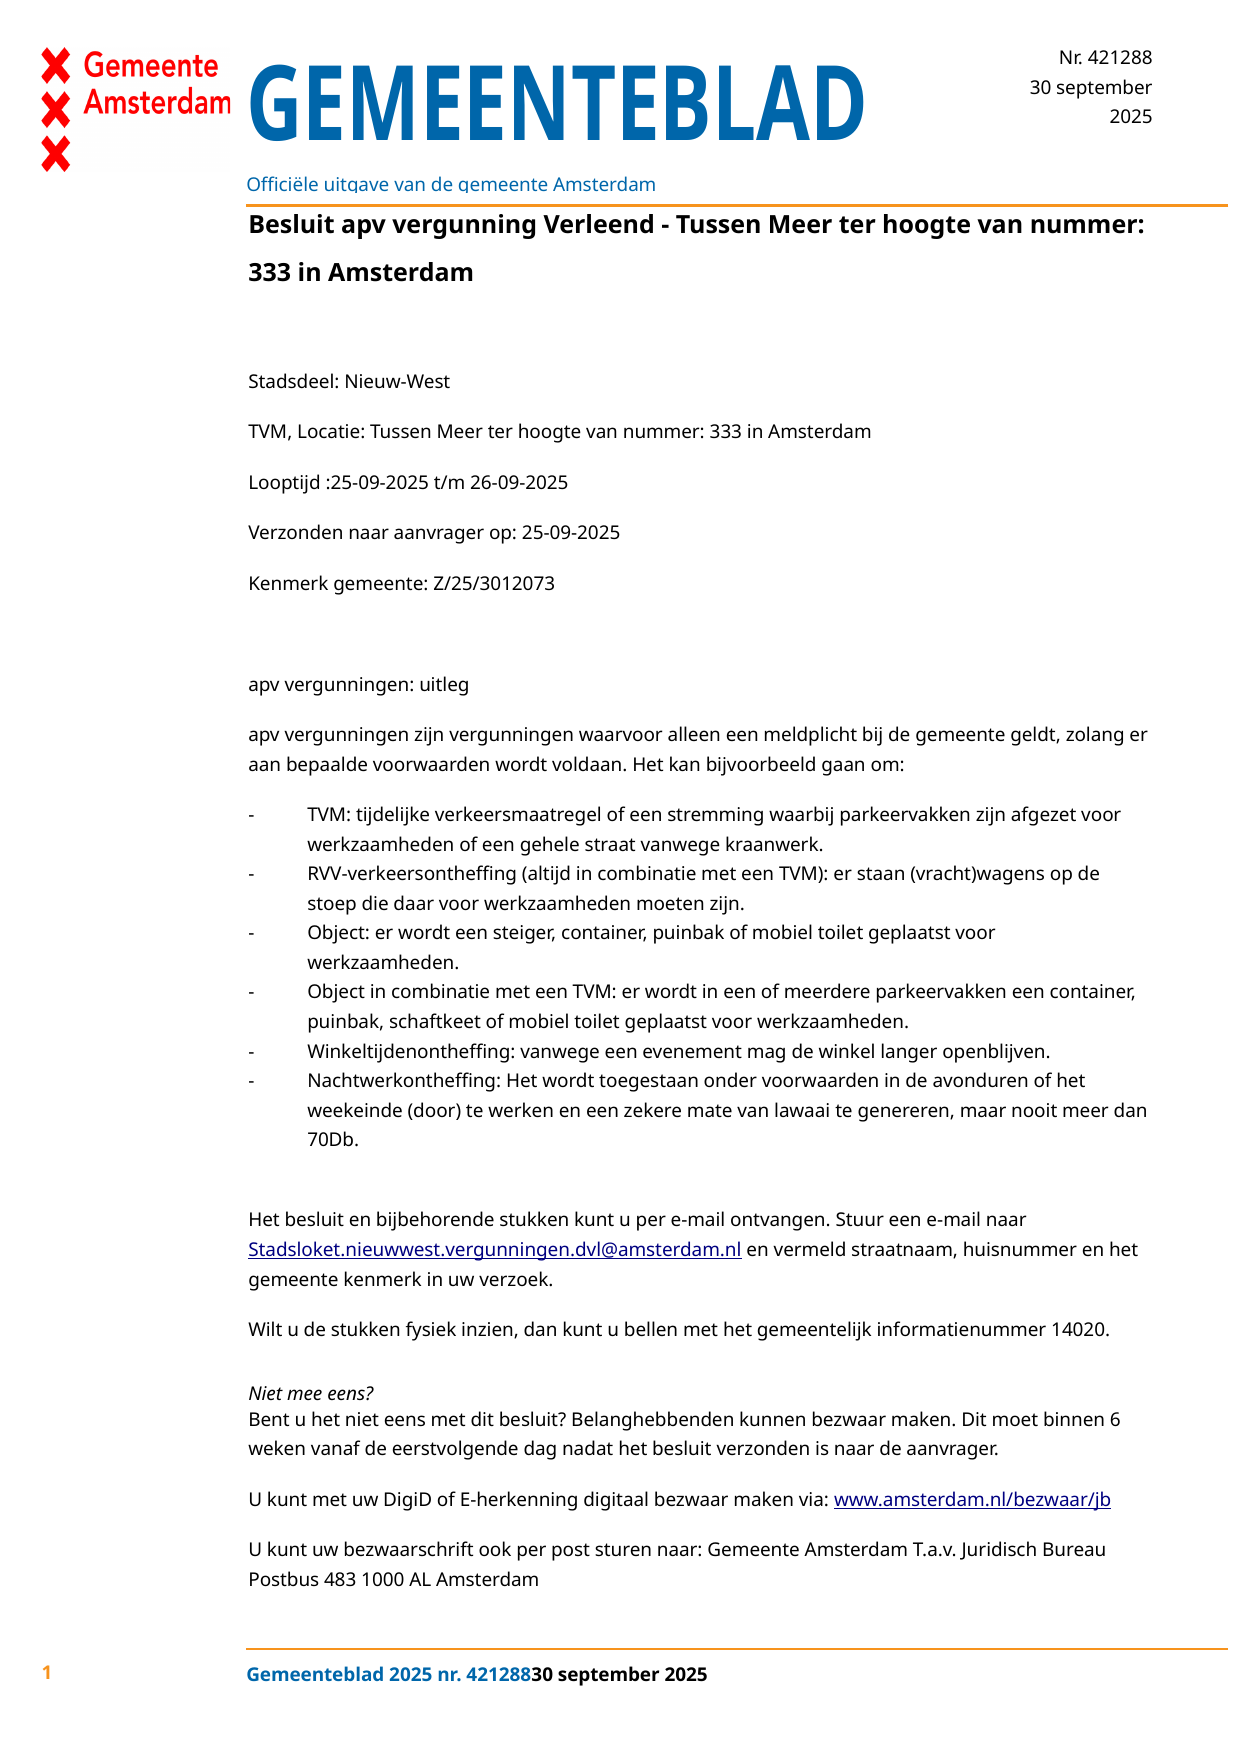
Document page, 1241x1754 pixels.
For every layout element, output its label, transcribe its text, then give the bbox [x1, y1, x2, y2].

text Verzonden naar aanvrager op: 25-09-2025 [248, 519, 1152, 545]
list Object in combinatie met een TVM: er wordt in een of meerdere parkeervakken een container, puinbak, schaftkeet of mobiel toilet geplaatst voor werkzaamheden. [248, 979, 1152, 1034]
list TVM: tijdelijke verkeersmaatregel of een stremming waarbij parkeervakken zijn afgezet voor werkzaamheden of een gehele straat vanwege kraanwerk. [248, 801, 1152, 857]
text Wilt u de stukken fysiek inzien, dan kunt u bellen met het gemeentelijk informatienummer 14020. [248, 1316, 1152, 1342]
list Nachtwerkontheffing: Het wordt toegestaan onder voorwaarden in de avonduren of het weekeinde (door) te werken en een zekere mate van lawaai te genereren, maar nooit meer dan 70Db. [248, 1067, 1152, 1152]
text Niet mee eens? [248, 1380, 1152, 1406]
text U kunt met uw DigiD of E-herkenning digitaal bezwaar maken via: www.amsterdam.nl/bezwaar/jb [248, 1486, 1152, 1512]
list Object: er wordt een steiger, container, puinbak of mobiel toilet geplaatst voor werkzaamheden. [248, 919, 1152, 975]
list Winkeltijdenontheffing: vanwege een evenement mag de winkel langer openblijven. [248, 1038, 1152, 1064]
text Stadsdeel: Nieuw-West [248, 368, 1152, 394]
list RVV-verkeersontheffing (altijd in combinatie met een TVM): er staan (vracht)wagens op de stoep die daar voor werkzaamheden moeten zijn. [248, 860, 1152, 916]
text Kenmerk gemeente: Z/25/3012073 [248, 570, 1152, 596]
text apv vergunningen: uitleg [248, 671, 1152, 697]
text U kunt uw bezwaarschrift ook per post sturen naar: Gemeente Amsterdam T.a.v. Juridisch Bureau Postbus 483 1000 AL Amsterdam [248, 1536, 1152, 1592]
text TVM, Locatie: Tussen Meer ter hoogte van nummer: 333 in Amsterdam [248, 419, 1152, 444]
text Bent u het niet eens met dit besluit? Belanghebbenden kunnen bezwaar maken. Dit moet binnen 6 weken vanaf de eerstvolgende dag nadat het besluit verzonden is naar de aanvrager. [248, 1406, 1152, 1461]
text Looptijd :25-09-2025 t/m 26-09-2025 [248, 469, 1152, 495]
picture [41, 47, 231, 172]
text apv vergunningen zijn vergunningen waarvoor alleen een meldplicht bij de gemeente geldt, zolang er aan bepaalde voorwaarden wordt voldaan. Het kan bijvoorbeeld gaan om: [248, 721, 1152, 777]
text Besluit apv vergunning Verleend - Tussen Meer ter hoogte van nummer: 333 in Amsterdam [248, 207, 1152, 288]
text Het besluit en bijbehorende stukken kunt u per e-mail ontvangen. Stuur een e-mail naar Stadsloket.nieuwwest.vergunningen.dvl@amsterdam.nl en vermeld straatnaam, huisnummer en het gemeente kenmerk in uw verzoek. [248, 1207, 1152, 1292]
